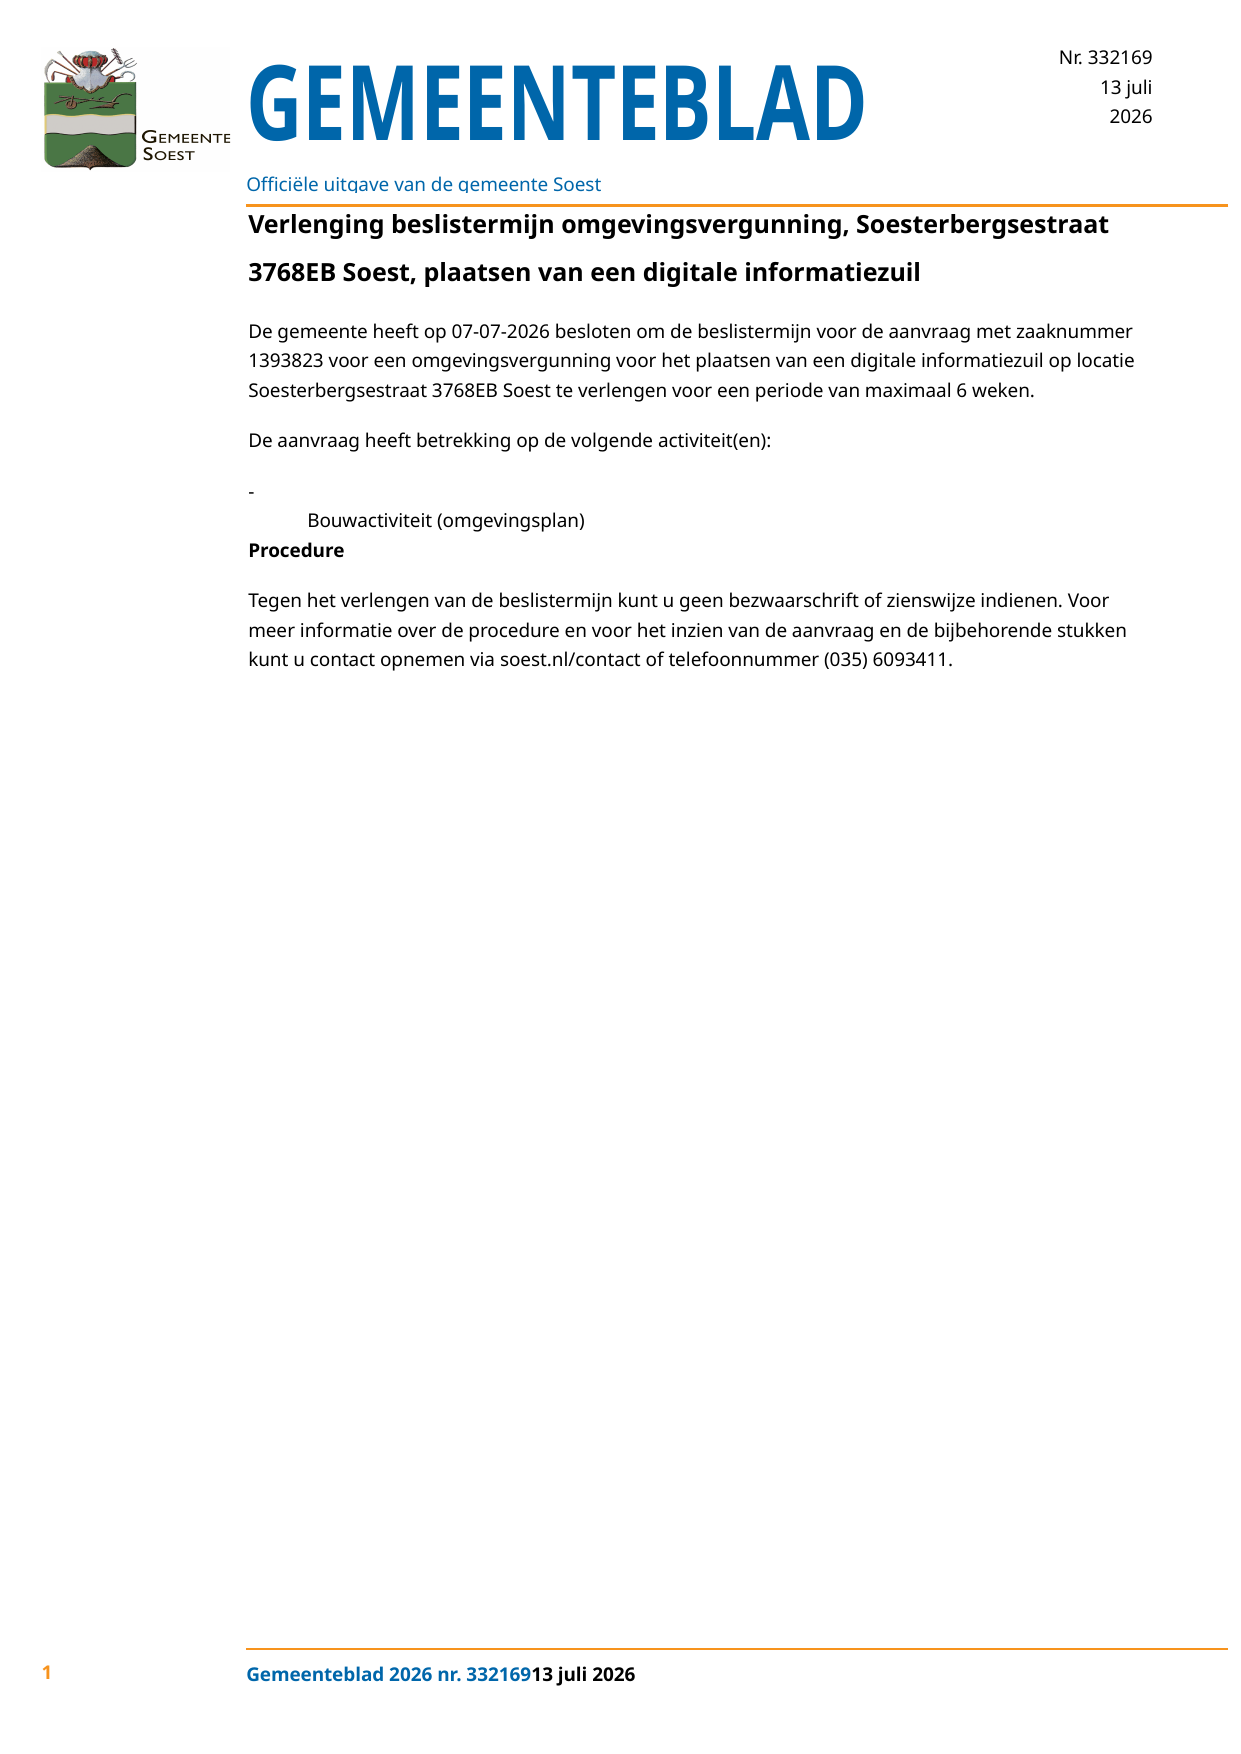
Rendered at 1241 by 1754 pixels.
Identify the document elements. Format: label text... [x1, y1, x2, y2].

picture [41, 47, 231, 172]
text Tegen het verlengen van de beslistermijn kunt u geen bezwaarschrift of zienswijze indienen. Voor meer informatie over de procedure en voor het inzien van de aanvraag en de bijbehorende stukken kunt u contact opnemen via soest.nl/contact of telefoonnummer (035) 6093411. [248, 587, 1152, 672]
text De gemeente heeft op 07-07-2026 besloten om de beslistermijn voor de aanvraag met zaaknummer 1393823 voor een omgevingsvergunning voor het plaatsen van een digitale informatiezuil op locatie Soesterbergsestraat 3768EB Soest te verlengen voor een periode van maximaal 6 weken. [248, 318, 1152, 403]
text Verlenging beslistermijn omgevingsvergunning, Soesterbergsestraat 3768EB Soest, plaatsen van een digitale informatiezuil [248, 207, 1152, 288]
text De aanvraag heeft betrekking op de volgende activiteit(en): [248, 427, 1152, 453]
list Bouwactiviteit (omgevingsplan) [248, 507, 1152, 533]
text Procedure [248, 537, 1152, 563]
